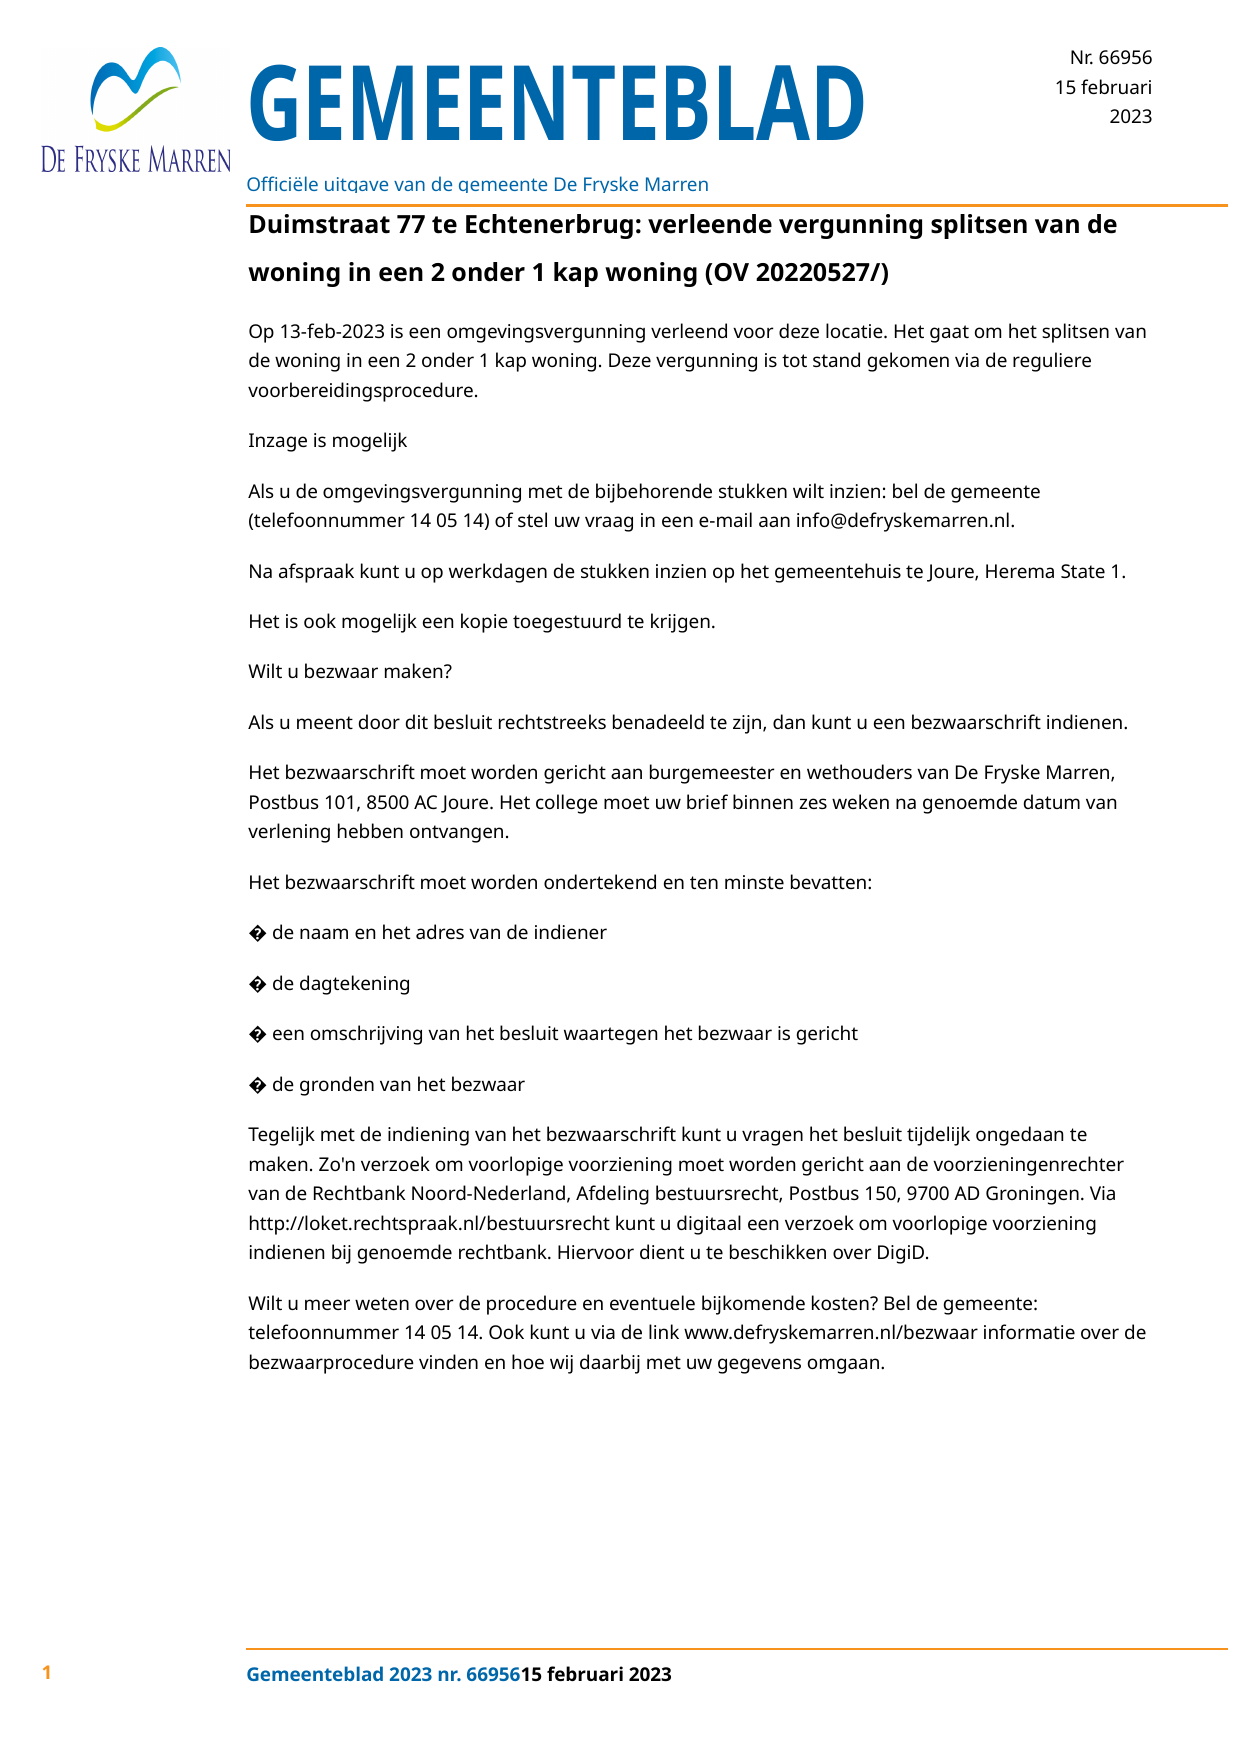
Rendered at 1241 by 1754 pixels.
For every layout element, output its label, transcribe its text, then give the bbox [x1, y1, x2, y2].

text Als u meent door dit besluit rechtstreeks benadeeld te zijn, dan kunt u een bezwaarschrift indienen. [248, 709, 1152, 735]
text Als u de omgevingsvergunning met de bijbehorende stukken wilt inzien: bel de gemeente (telefoonnummer 14 05 14) of stel uw vraag in een e-mail aan info@defryskemarren.nl. [248, 478, 1152, 533]
picture [41, 47, 231, 172]
text Na afspraak kunt u op werkdagen de stukken inzien op het gemeentehuis te Joure, Herema State 1. [248, 558, 1152, 584]
text � de dagtekening [248, 970, 1152, 996]
text Duimstraat 77 te Echtenerbrug: verleende vergunning splitsen van de woning in een 2 onder 1 kap woning (OV 20220527/) [248, 207, 1152, 288]
text Het is ook mogelijk een kopie toegestuurd te krijgen. [248, 608, 1152, 634]
text Wilt u meer weten over de procedure en eventuele bijkomende kosten? Bel de gemeente: telefoonnummer 14 05 14. Ook kunt u via de link www.defryskemarren.nl/bezwaar informatie over de bezwaarprocedure vinden en hoe wij daarbij met uw gegevens omgaan. [248, 1290, 1152, 1375]
text � een omschrijving van het besluit waartegen het bezwaar is gericht [248, 1020, 1152, 1046]
text Wilt u bezwaar maken? [248, 659, 1152, 684]
text Het bezwaarschrift moet worden gericht aan burgemeester en wethouders van De Fryske Marren, Postbus 101, 8500 AC Joure. Het college moet uw brief binnen zes weken na genoemde datum van verlening hebben ontvangen. [248, 759, 1152, 844]
text Het bezwaarschrift moet worden ondertekend en ten minste bevatten: [248, 869, 1152, 895]
text Op 13-feb-2023 is een omgevingsvergunning verleend voor deze locatie. Het gaat om het splitsen van de woning in een 2 onder 1 kap woning. Deze vergunning is tot stand gekomen via de reguliere voorbereidingsprocedure. [248, 318, 1152, 403]
text � de naam en het adres van de indiener [248, 919, 1152, 945]
text � de gronden van het bezwaar [248, 1071, 1152, 1097]
text Tegelijk met de indiening van het bezwaarschrift kunt u vragen het besluit tijdelijk ongedaan te maken. Zo'n verzoek om voorlopige voorziening moet worden gericht aan de voorzieningenrechter van de Rechtbank Noord-Nederland, Afdeling bestuursrecht, Postbus 150, 9700 AD Groningen. Via http://loket.rechtspraak.nl/bestuursrecht kunt u digitaal een verzoek om voorlopige voorziening indienen bij genoemde rechtbank. Hiervoor dient u te beschikken over DigiD. [248, 1121, 1152, 1265]
text Inzage is mogelijk [248, 427, 1152, 453]
